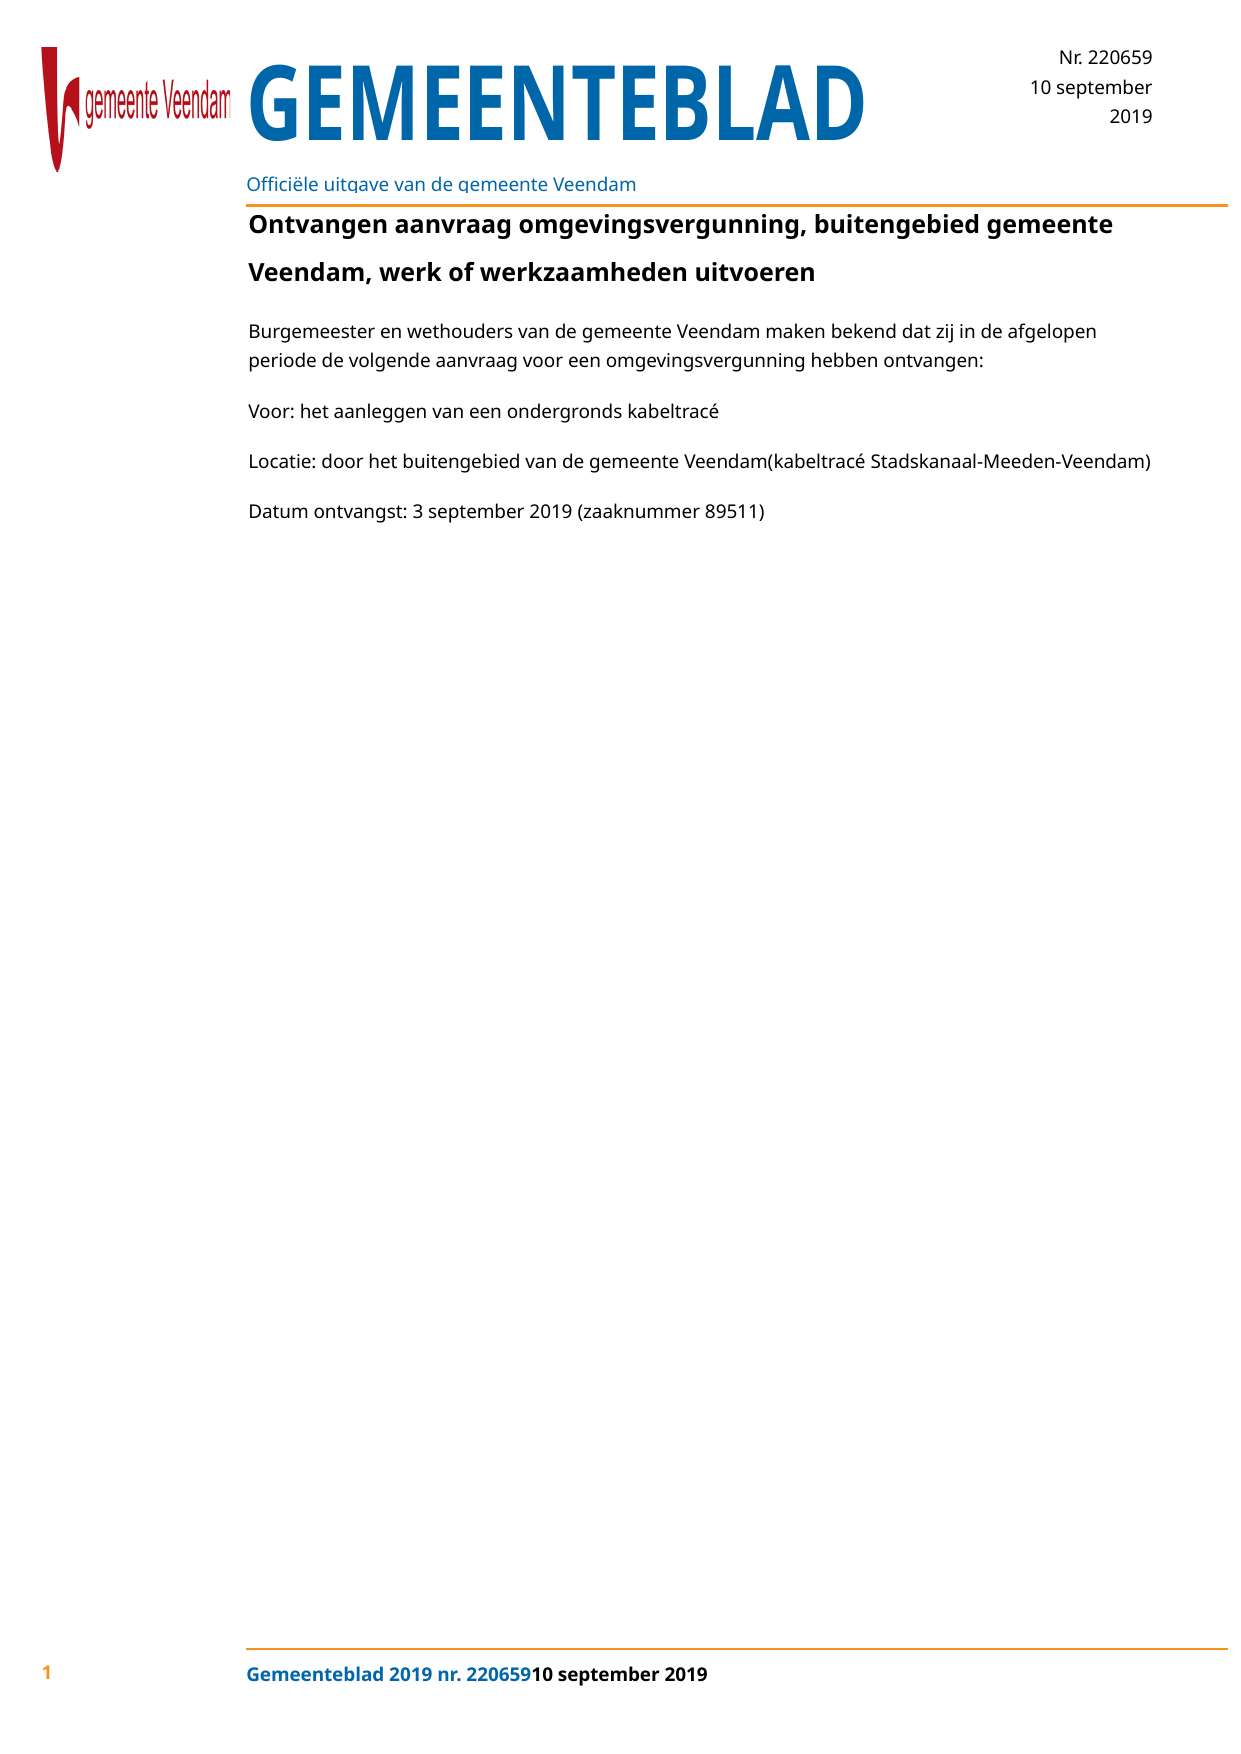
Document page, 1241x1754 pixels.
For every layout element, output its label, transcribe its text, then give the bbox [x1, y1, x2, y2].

text Ontvangen aanvraag omgevingsvergunning, buitengebied gemeente Veendam, werk of werkzaamheden uitvoeren [248, 207, 1152, 288]
text Datum ontvangst: 3 september 2019 (zaaknummer 89511) [248, 499, 1152, 524]
picture [41, 47, 231, 172]
text Burgemeester en wethouders van de gemeente Veendam maken bekend dat zij in de afgelopen periode de volgende aanvraag voor een omgevingsvergunning hebben ontvangen: [248, 318, 1152, 373]
text Locatie: door het buitengebied van de gemeente Veendam(kabeltracé Stadskanaal-Meeden-Veendam) [248, 448, 1152, 474]
text Voor: het aanleggen van een ondergronds kabeltracé [248, 398, 1152, 424]
